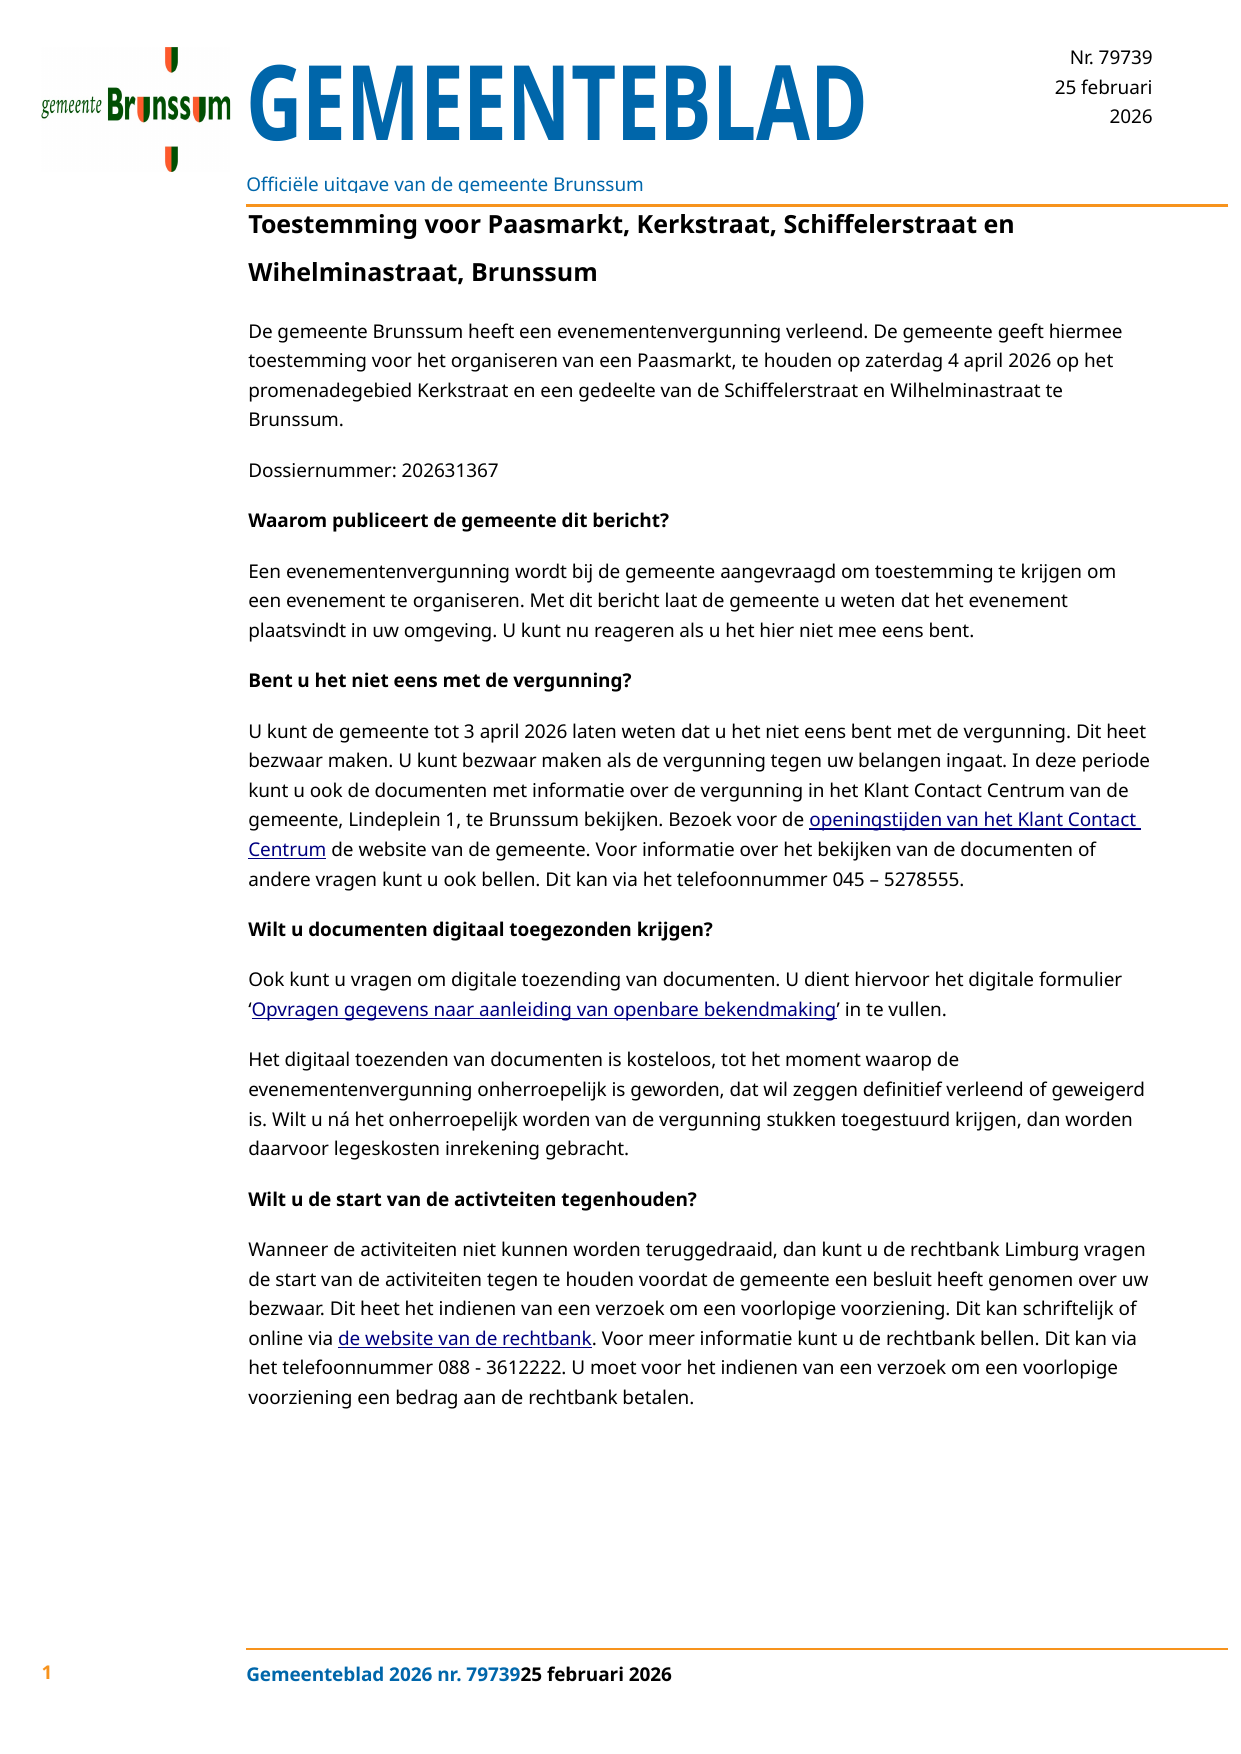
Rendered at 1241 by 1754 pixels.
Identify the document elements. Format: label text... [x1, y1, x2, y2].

text Het digitaal toezenden van documenten is kosteloos, tot het moment waarop de evenementenvergunning onherroepelijk is geworden, dat wil zeggen definitief verleend of geweigerd is. Wilt u ná het onherroepelijk worden van de vergunning stukken toegestuurd krijgen, dan worden daarvoor legeskosten inrekening gebracht. [248, 1047, 1152, 1161]
text Waarom publiceert de gemeente dit bericht? [248, 507, 1152, 533]
text Wilt u de start van de activteiten tegenhouden? [248, 1186, 1152, 1212]
text De gemeente Brunssum heeft een evenementenvergunning verleend. De gemeente geeft hiermee toestemming voor het organiseren van een Paasmarkt, te houden op zaterdag 4 april 2026 op het promenadegebied Kerkstraat en een gedeelte van de Schiffelerstraat en Wilhelminastraat te Brunssum. [248, 318, 1152, 432]
text Een evenementenvergunning wordt bij de gemeente aangevraagd om toestemming te krijgen om een evenement te organiseren. Met dit bericht laat de gemeente u weten dat het evenement plaatsvindt in uw omgeving. U kunt nu reageren als u het hier niet mee eens bent. [248, 558, 1152, 643]
picture [41, 47, 231, 172]
text Ook kunt u vragen om digitale toezending van documenten. U dient hiervoor het digitale formulier ‘Opvragen gegevens naar aanleiding van openbare bekendmaking’ in te vullen. [248, 967, 1152, 1022]
text Wilt u documenten digitaal toegezonden krijgen? [248, 916, 1152, 942]
text U kunt de gemeente tot 3 april 2026 laten weten dat u het niet eens bent met de vergunning. Dit heet bezwaar maken. U kunt bezwaar maken als de vergunning tegen uw belangen ingaat. In deze periode kunt u ook de documenten met informatie over de vergunning in het Klant Contact Centrum van de gemeente, Lindeplein 1, te Brunssum bekijken. Bezoek voor de openingstijden van het Klant Contact Centrum de website van de gemeente. Voor informatie over het bekijken van de documenten of andere vragen kunt u ook bellen. Dit kan via het telefoonnummer 045 – 5278555. [248, 718, 1152, 892]
text Wanneer de activiteiten niet kunnen worden teruggedraaid, dan kunt u de rechtbank Limburg vragen de start van de activiteiten tegen te houden voordat de gemeente een besluit heeft genomen over uw bezwaar. Dit heet het indienen van een verzoek om een voorlopige voorziening. Dit kan schriftelijk of online via de website van de rechtbank. Voor meer informatie kunt u de rechtbank bellen. Dit kan via het telefoonnummer 088 - 3612222. U moet voor het indienen van een verzoek om een voorlopige voorziening een bedrag aan de rechtbank betalen. [248, 1236, 1152, 1410]
text Dossiernummer: 202631367 [248, 457, 1152, 483]
text Toestemming voor Paasmarkt, Kerkstraat, Schiffelerstraat en Wihelminastraat, Brunssum [248, 207, 1152, 288]
text Bent u het niet eens met de vergunning? [248, 667, 1152, 693]
